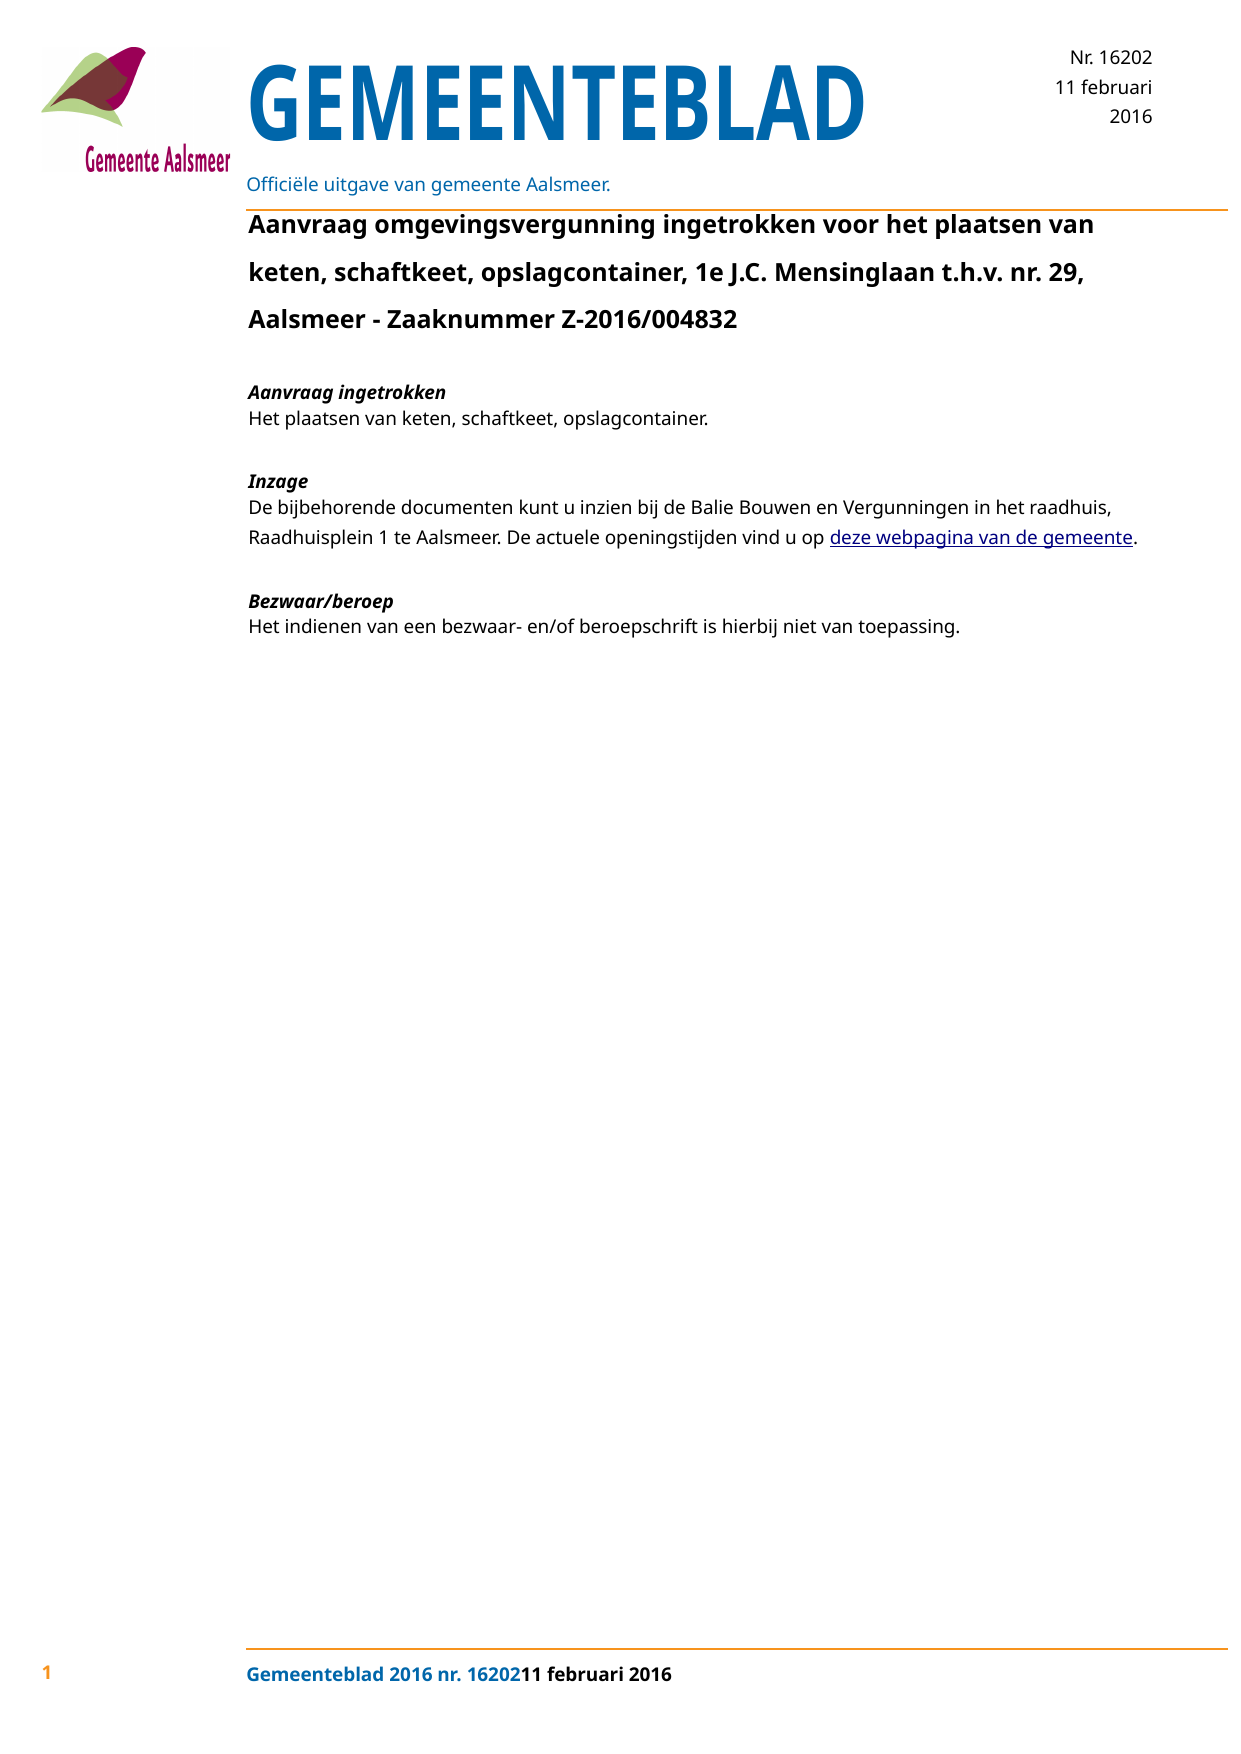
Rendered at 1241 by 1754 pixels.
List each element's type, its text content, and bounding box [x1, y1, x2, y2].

text Bezwaar/beroep [248, 588, 1152, 614]
text De bijbehorende documenten kunt u inzien bij de Balie Bouwen en Vergunningen in het raadhuis, Raadhuisplein 1 te Aalsmeer. De actuele openingstijden vind u op deze webpagina van de gemeente. [248, 494, 1152, 550]
text Aanvraag ingetrokken [248, 379, 1152, 405]
text Het plaatsen van keten, schaftkeet, opslagcontainer. [248, 405, 1152, 431]
text Aanvraag omgevingsvergunning ingetrokken voor het plaatsen van keten, schaftkeet, opslagcontainer, 1e J.C. Mensinglaan t.h.v. nr. 29, Aalsmeer - Zaaknummer Z-2016/004832 [248, 211, 1152, 336]
text Inzage [248, 469, 1152, 494]
text Het indienen van een bezwaar- en/of beroepschrift is hierbij niet van toepassing. [248, 614, 1152, 639]
picture [41, 47, 231, 172]
